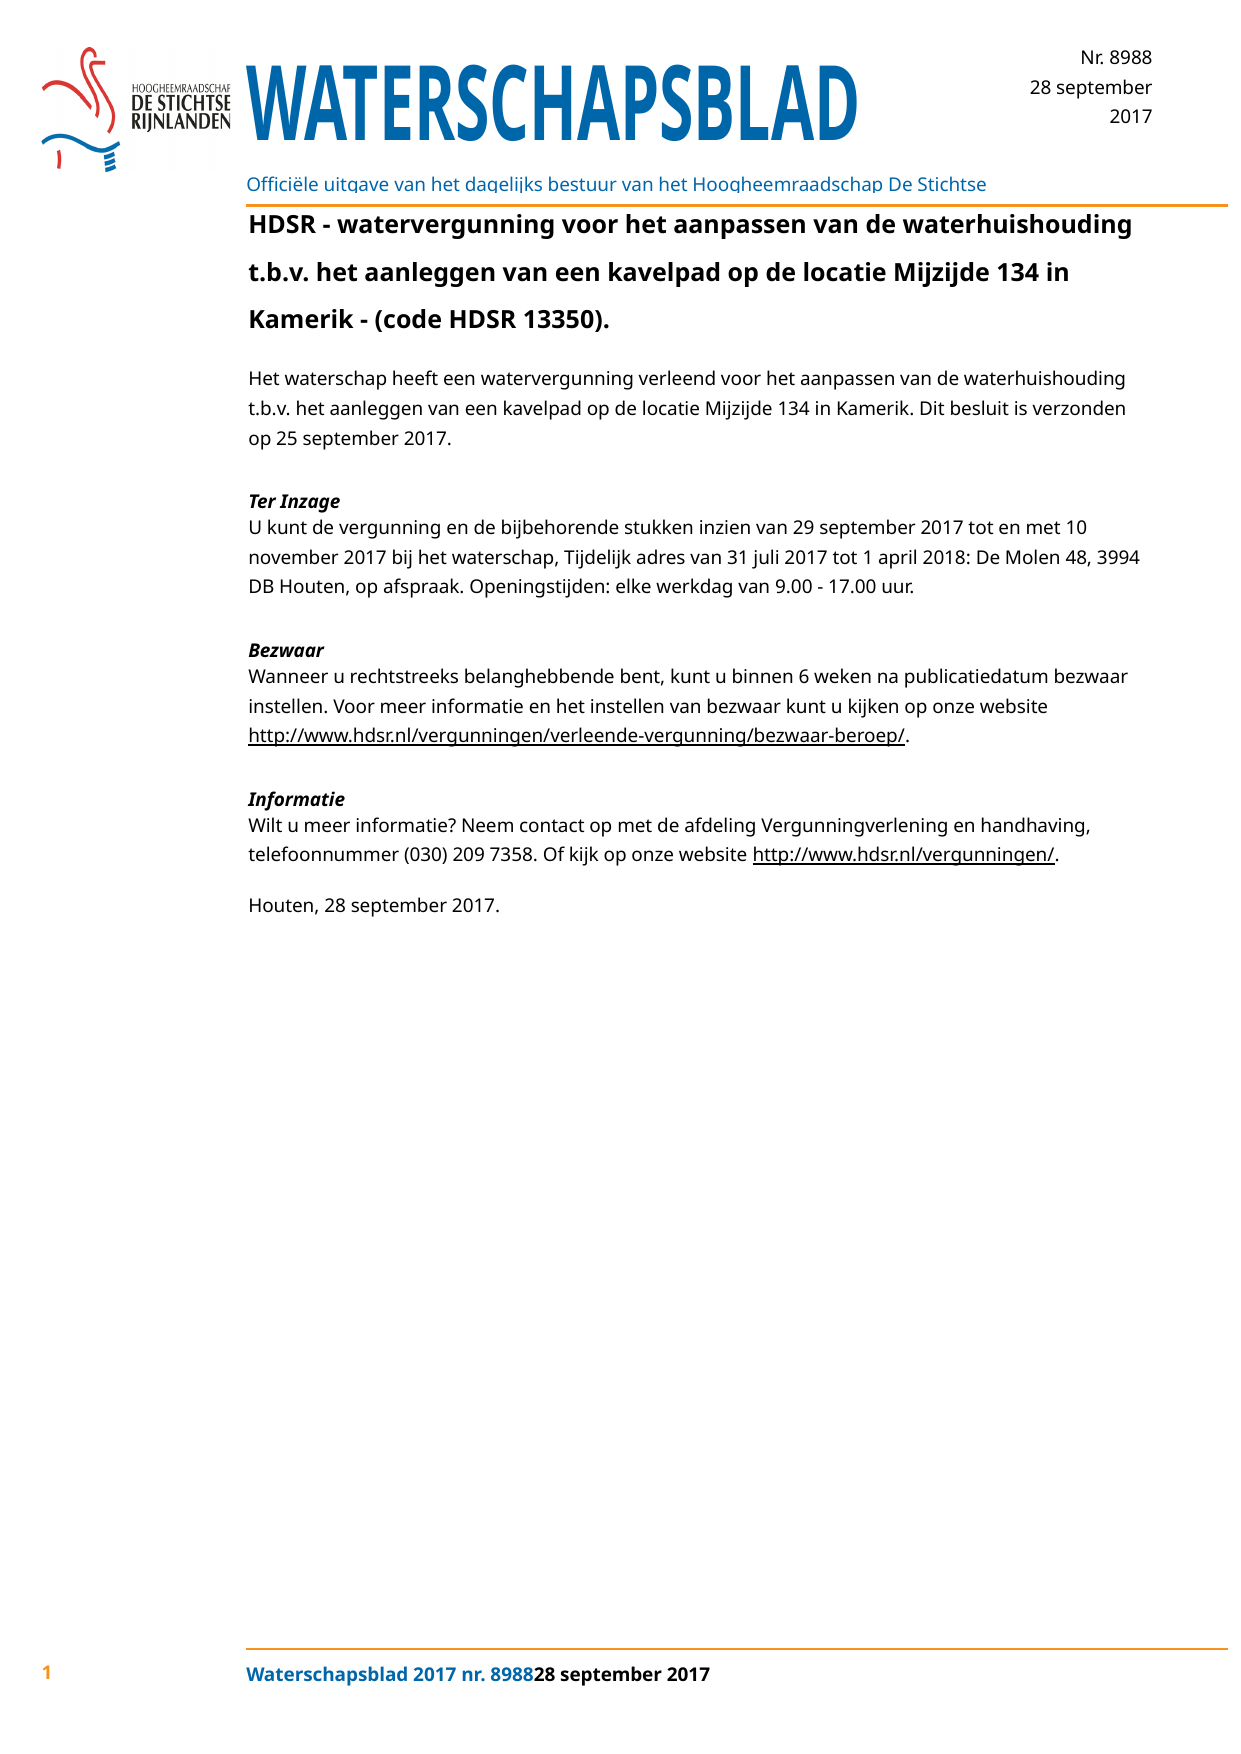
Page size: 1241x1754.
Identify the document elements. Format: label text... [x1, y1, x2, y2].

text Houten, 28 september 2017. [248, 892, 1152, 918]
picture [41, 47, 231, 172]
text HDSR - watervergunning voor het aanpassen van de waterhuishouding t.b.v. het aanleggen van een kavelpad op de locatie Mijzijde 134 in Kamerik - (code HDSR 13350). [248, 207, 1152, 336]
text Ter Inzage [248, 489, 1152, 514]
text U kunt de vergunning en de bijbehorende stukken inzien van 29 september 2017 tot en met 10 november 2017 bij het waterschap, Tijdelijk adres van 31 juli 2017 tot 1 april 2018: De Molen 48, 3994 DB Houten, op afspraak. Openingstijden: elke werkdag van 9.00 - 17.00 uur. [248, 514, 1152, 599]
text Bezwaar [248, 637, 1152, 663]
text Het waterschap heeft een watervergunning verleend voor het aanpassen van de waterhuishouding t.b.v. het aanleggen van een kavelpad op de locatie Mijzijde 134 in Kamerik. Dit besluit is verzonden op 25 september 2017. [248, 366, 1152, 450]
text Wilt u meer informatie? Neem contact op met de afdeling Vergunningverlening en handhaving, telefoonnummer (030) 209 7358. Of kijk op onze website http://www.hdsr.nl/vergunningen/. [248, 812, 1152, 867]
text Informatie [248, 786, 1152, 812]
text Wanneer u rechtstreeks belanghebbende bent, kunt u binnen 6 weken na publicatiedatum bezwaar instellen. Voor meer informatie en het instellen van bezwaar kunt u kijken op onze website http://www.hdsr.nl/vergunningen/verleende-vergunning/bezwaar-beroep/. [248, 663, 1152, 748]
